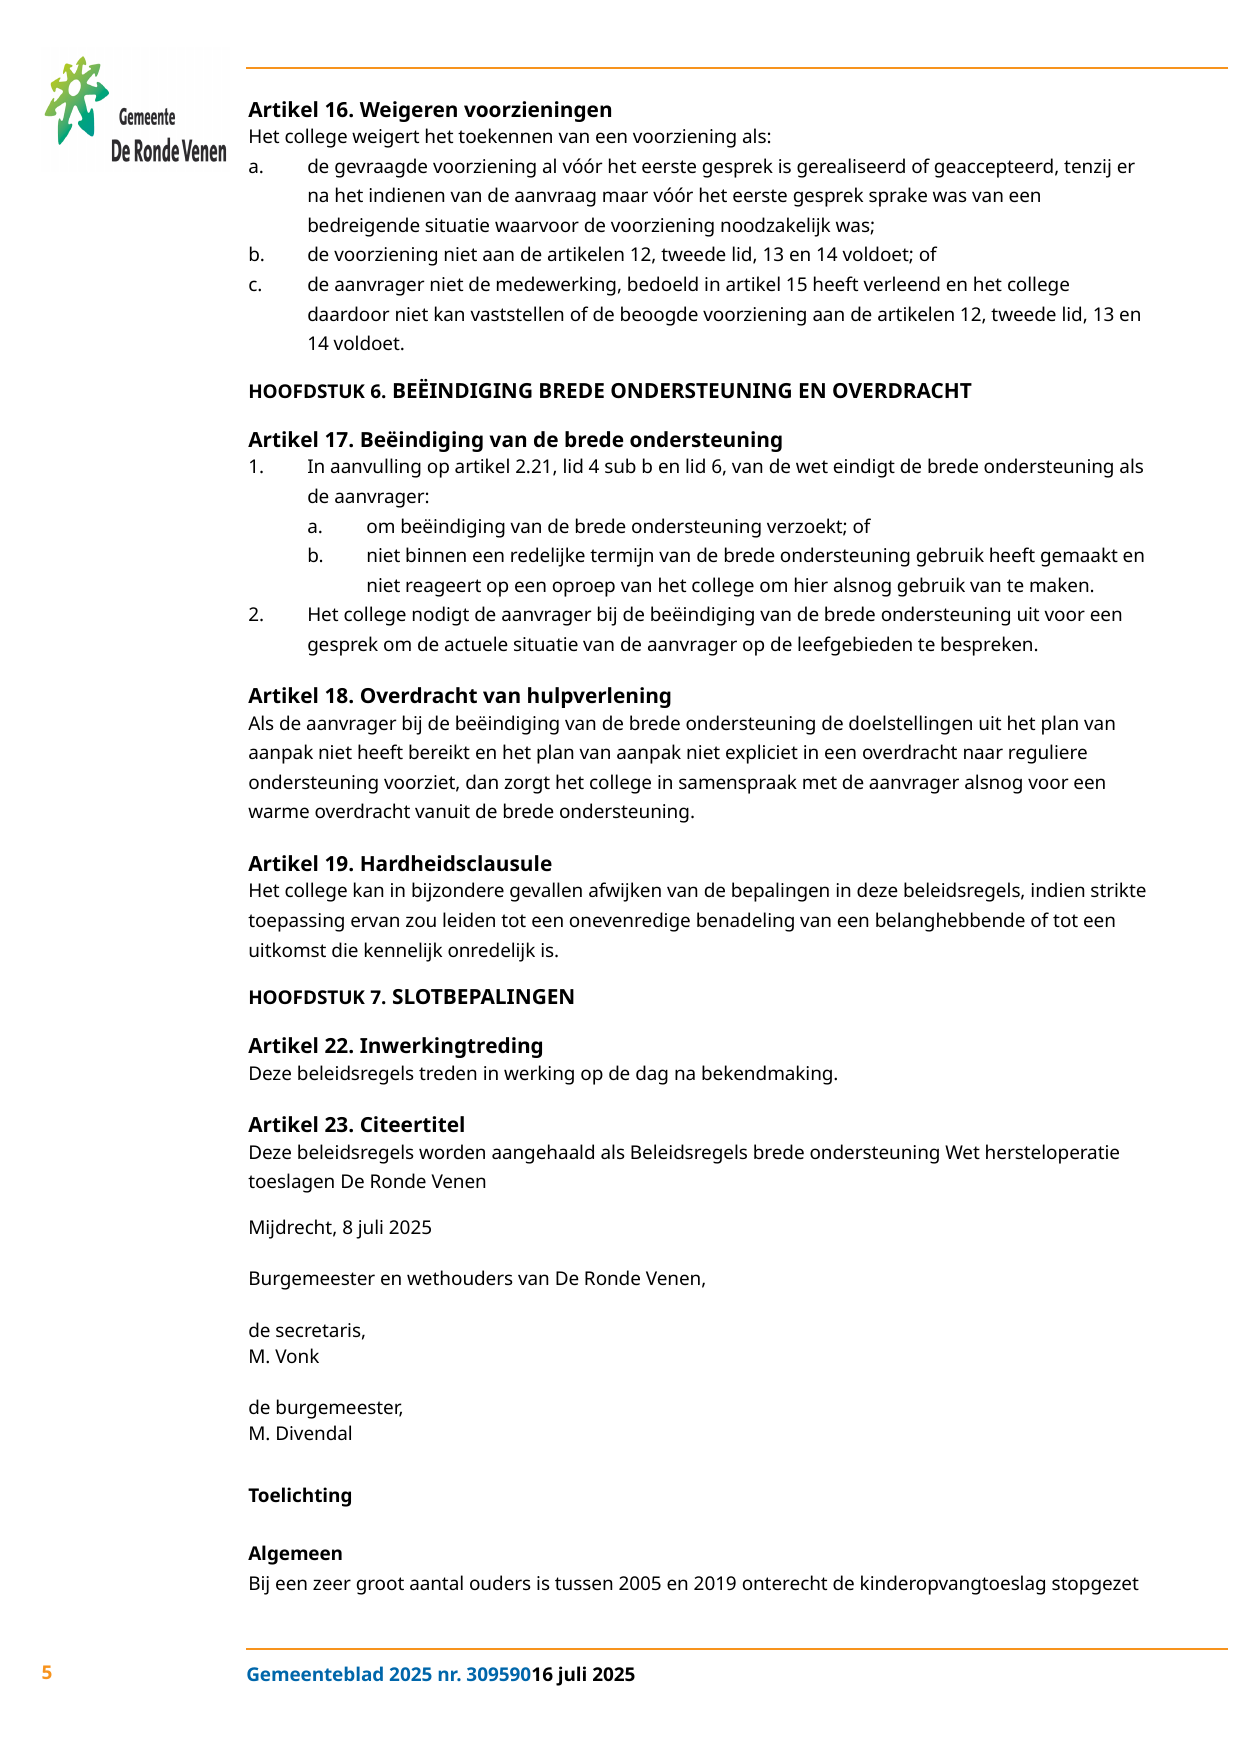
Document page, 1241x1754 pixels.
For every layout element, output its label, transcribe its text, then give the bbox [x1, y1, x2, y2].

text Artikel 22. Inwerkingtreding [248, 1032, 1152, 1060]
text M. Divendal [248, 1420, 1152, 1446]
text Het college kan in bijzondere gevallen afwijken van de bepalingen in deze beleidsregels, indien strikte toepassing ervan zou leiden tot een onevenredige benadeling van een belanghebbende of tot een uitkomst die kennelijk onredelijk is. [248, 878, 1152, 962]
text Bij een zeer groot aantal ouders is tussen 2005 en 2019 onterecht de kinderopvangtoeslag stopgezet [248, 1570, 1152, 1596]
list de aanvrager niet de medewerking, bedoeld in artikel 15 heeft verleend en het college daardoor niet kan vaststellen of de beoogde voorziening aan de artikelen 12, tweede lid, 13 en 14 voldoet. [248, 271, 1152, 356]
text M. Vonk [248, 1343, 1152, 1368]
text Artikel 23. Citeertitel [248, 1111, 1152, 1139]
text Het college weigert het toekennen van een voorziening als: [248, 123, 1152, 149]
text Artikel 18. Overdracht van hulpverlening [248, 682, 1152, 710]
text Artikel 17. Beëindiging van de brede ondersteuning [248, 425, 1152, 454]
text Burgemeester en wethouders van De Ronde Venen, [248, 1266, 1152, 1291]
text Algemeen [248, 1540, 1152, 1566]
text Artikel 16. Weigeren voorzieningen [248, 95, 1152, 123]
text Mijdrecht, 8 juli 2025 [248, 1214, 1152, 1240]
list Het college nodigt de aanvrager bij de beëindiging van de brede ondersteuning uit voor een gesprek om de actuele situatie van de aanvrager op de leefgebieden te bespreken. [248, 602, 1152, 657]
picture [41, 47, 231, 172]
text HOOFDSTUK 6. BEËINDIGING BREDE ONDERSTEUNING EN OVERDRACHT [248, 376, 1152, 404]
text HOOFDSTUK 7. SLOTBEPALINGEN [248, 982, 1152, 1011]
text de burgemeester, [248, 1394, 1152, 1420]
list niet binnen een redelijke termijn van de brede ondersteuning gebruik heeft gemaakt en niet reageert op een oproep van het college om hier alsnog gebruik van te maken. [307, 542, 1152, 598]
list de voorziening niet aan de artikelen 12, tweede lid, 13 en 14 voldoet; of [248, 242, 1152, 267]
text Deze beleidsregels treden in werking op de dag na bekendmaking. [248, 1060, 1152, 1086]
text de secretaris, [248, 1317, 1152, 1343]
text Toelichting [248, 1471, 1152, 1511]
text Als de aanvrager bij de beëindiging van de brede ondersteuning de doelstellingen uit het plan van aanpak niet heeft bereikt en het plan van aanpak niet expliciet in een overdracht naar reguliere ondersteuning voorziet, dan zorgt het college in samenspraak met de aanvrager alsnog voor een warme overdracht vanuit de brede ondersteuning. [248, 710, 1152, 824]
text Deze beleidsregels worden aangehaald als Beleidsregels brede ondersteuning Wet hersteloperatie toeslagen De Ronde Venen [248, 1139, 1152, 1194]
text Artikel 19. Hardheidsclausule [248, 849, 1152, 878]
list In aanvulling op artikel 2.21, lid 4 sub b en lid 6, van de wet eindigt de brede ondersteuning als de aanvrager: [248, 454, 1152, 509]
list de gevraagde voorziening al vóór het eerste gesprek is gerealiseerd of geaccepteerd, tenzij er na het indienen van de aanvraag maar vóór het eerste gesprek sprake was van een bedreigende situatie waarvoor de voorziening noodzakelijk was; [248, 153, 1152, 238]
list om beëindiging van de brede ondersteuning verzoekt; of [307, 513, 1152, 538]
